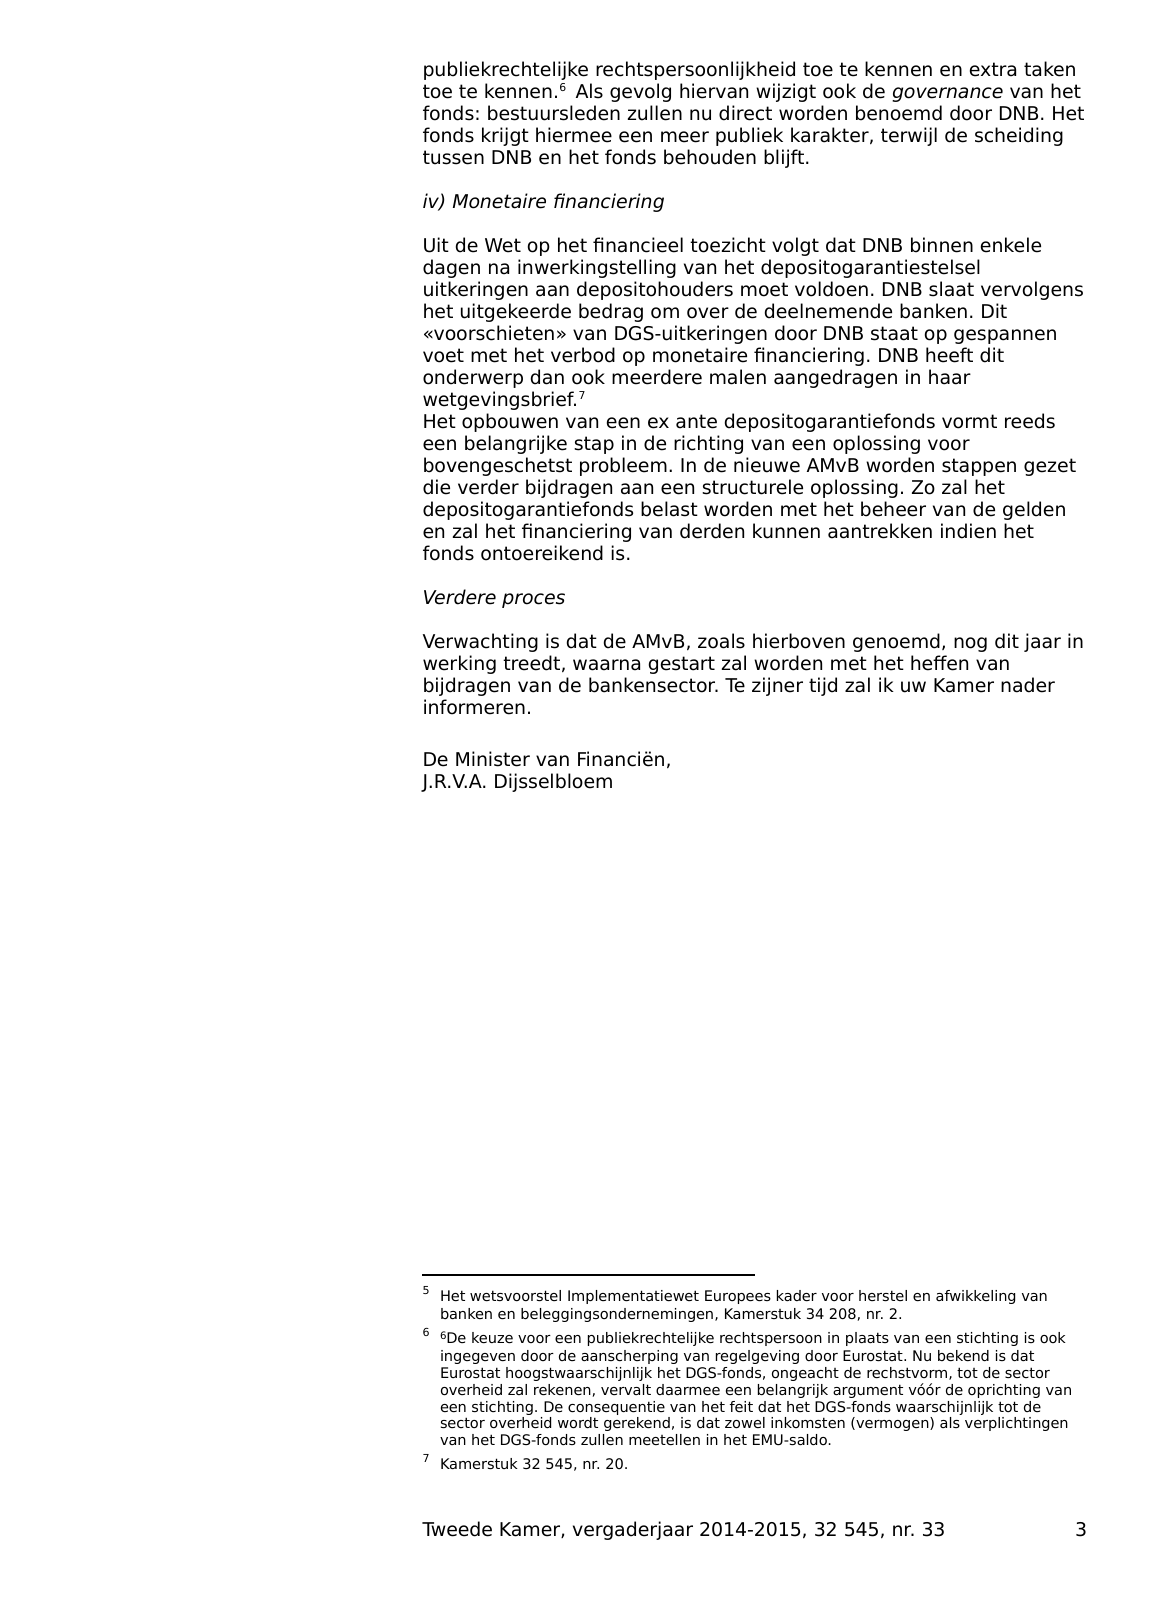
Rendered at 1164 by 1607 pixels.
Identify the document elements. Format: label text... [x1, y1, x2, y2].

text 6De keuze voor een publiekrechtelijke rechtspersoon in plaats van een stichting is ook ingegeven door de aanscherping van regelgeving door Eurostat. Nu bekend is dat Eurostat hoogstwaarschijnlijk het DGS-fonds, ongeacht de rechstvorm, tot de sector overheid zal rekenen, vervalt daarmee een belangrijk argument vóór de oprichting van een stichting. De consequentie van het feit dat het DGS-fonds waarschijnlijk tot de sector overheid wordt gerekend, is dat zowel inkomsten (vermogen) als verplichtingen van het DGS-fonds zullen meetellen in het EMU-saldo. [422, 1326, 1087, 1449]
text Uit de Wet op het financieel toezicht volgt dat DNB binnen enkele dagen na inwerkingstelling van het depositogarantiestelsel uitkeringen aan depositohouders moet voldoen. DNB slaat vervolgens het uitgekeerde bedrag om over de deelnemende banken. Dit «voorschieten» van DGS-uitkeringen door DNB staat op gespannen voet met het verbod op monetaire financiering. DNB heeft dit onderwerp dan ook meerdere malen aangedragen in haar wetgevingsbrief. [422, 235, 1087, 411]
text publiekrechtelijke rechtspersoonlijkheid toe te kennen en extra taken toe te kennen. Als gevolg hiervan wijzigt ook de governance van het fonds: bestuursleden zullen nu direct worden benoemd door DNB. Het fonds krijgt hiermee een meer publiek karakter, terwijl de scheiding tussen DNB en het fonds behouden blijft. [422, 59, 1087, 169]
text Verwachting is dat de AMvB, zoals hierboven genoemd, nog dit jaar in werking treedt, waarna gestart zal worden met het heffen van bijdragen van de bankensector. Te zijner tijd zal ik uw Kamer nader informeren. [422, 631, 1087, 719]
text De Minister van Financiën, J.R.V.A. Dijsselbloem [422, 749, 1087, 793]
subtitle iv) Monetaire financiering [422, 191, 1087, 213]
text Kamerstuk 32 545, nr. 20. [422, 1452, 1087, 1474]
text Het opbouwen van een ex ante depositogarantiefonds vormt reeds een belangrijke stap in de richting van een oplossing voor bovengeschetst probleem. In de nieuwe AMvB worden stappen gezet die verder bijdragen aan een structurele oplossing. Zo zal het depositogarantiefonds belast worden met het beheer van de gelden en zal het financiering van derden kunnen aantrekken indien het fonds ontoereikend is. [422, 411, 1087, 565]
subtitle Verdere proces [422, 587, 1087, 609]
text Het wetsvoorstel Implementatiewet Europees kader voor herstel en afwikkeling van banken en beleggingsondernemingen, Kamerstuk 34 208, nr. 2. [422, 1284, 1087, 1323]
